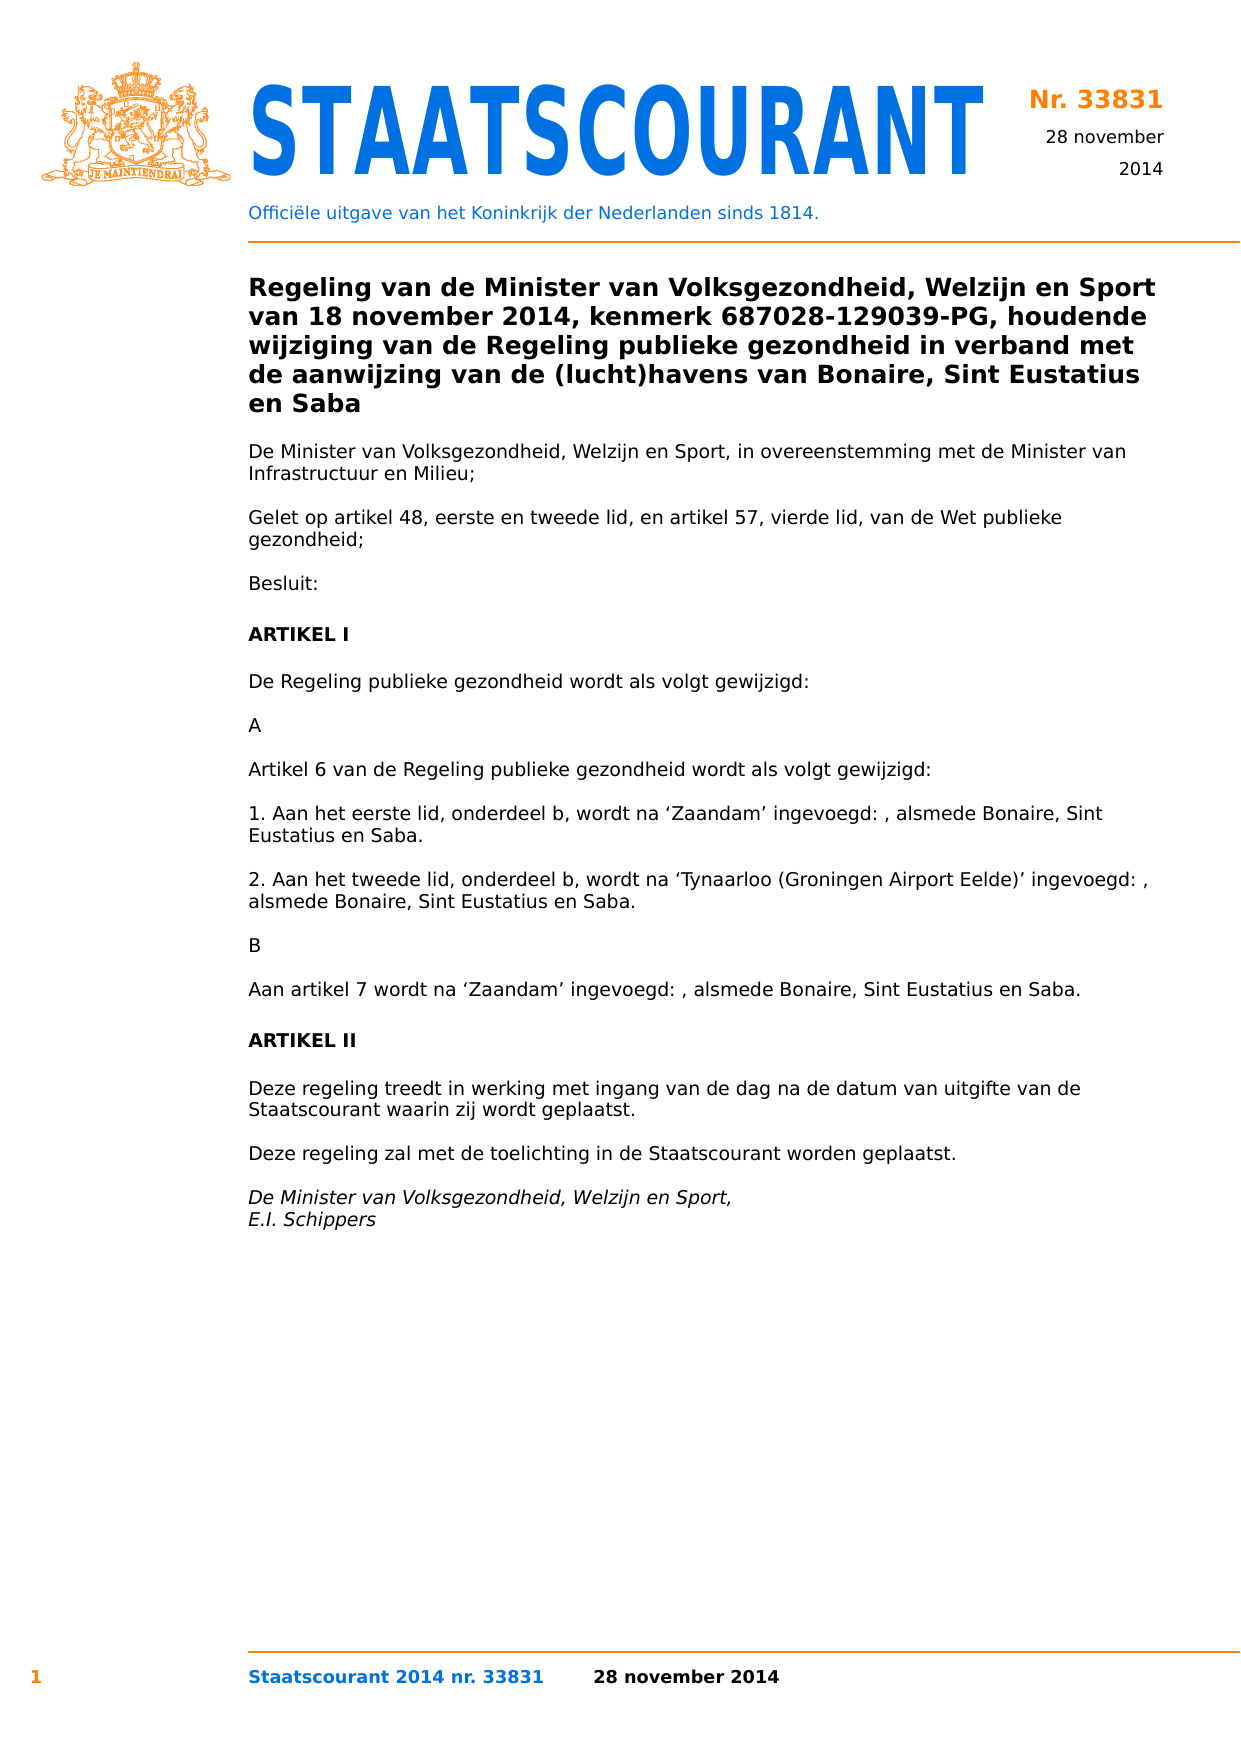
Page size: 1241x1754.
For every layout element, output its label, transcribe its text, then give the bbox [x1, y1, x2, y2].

text Besluit: [248, 572, 1163, 594]
text Deze regeling treedt in werking met ingang van de dag na de datum van uitgifte van de Staatscourant waarin zij wordt geplaatst. [248, 1077, 1163, 1121]
text B [248, 934, 1163, 957]
table_header STAATSCOURANT [248, 62, 998, 203]
subtitle Regeling van de Minister van Volksgezondheid, Welzijn en Sport van 18 november 2014, kenmerk 687028-129039-PG, houdende wijziging van de Regeling publieke gezondheid in verband met de aanwijzing van de (lucht)havens van Bonaire, Sint Eustatius en Saba [248, 273, 1163, 419]
text Deze regeling zal met de toelichting in de Staatscourant worden geplaatst. [248, 1143, 1163, 1165]
table_cell 28 november [998, 121, 1240, 153]
text Aan artikel 7 wordt na ‘Zaandam’ ingevoegd: , alsmede Bonaire, Sint Eustatius en Saba. [248, 978, 1163, 1000]
table_cell Officiële uitgave van het Koninkrijk der Nederlanden sinds 1814. [248, 203, 1240, 241]
text De Regeling publieke gezondheid wordt als volgt gewijzigd: [248, 671, 1163, 693]
table_header Nr. 33831 [998, 62, 1240, 121]
text 1. Aan het eerste lid, onderdeel b, wordt na ‘Zaandam’ ingevoegd: , alsmede Bonaire, Sint Eustatius en Saba. [248, 803, 1163, 847]
text De Minister van Volksgezondheid, Welzijn en Sport, E.I. Schippers [248, 1187, 1163, 1231]
text Gelet op artikel 48, eerste en tweede lid, en artikel 57, vierde lid, van de Wet publieke gezondheid; [248, 507, 1163, 551]
text Artikel 6 van de Regeling publieke gezondheid wordt als volgt gewijzigd: [248, 759, 1163, 781]
table_header [25, 62, 248, 241]
text 2. Aan het tweede lid, onderdeel b, wordt na ‘Tynaarloo (Groningen Airport Eelde)’ ingevoegd: , alsmede Bonaire, Sint Eustatius en Saba. [248, 869, 1163, 913]
picture [41, 62, 231, 186]
text A [248, 715, 1163, 737]
text De Minister van Volksgezondheid, Welzijn en Sport, in overeenstemming met de Minister van Infrastructuur en Milieu; [248, 441, 1163, 485]
subtitle ARTIKEL II [248, 1030, 1163, 1052]
subtitle ARTIKEL I [248, 624, 1163, 646]
table_cell 2014 [998, 153, 1240, 203]
